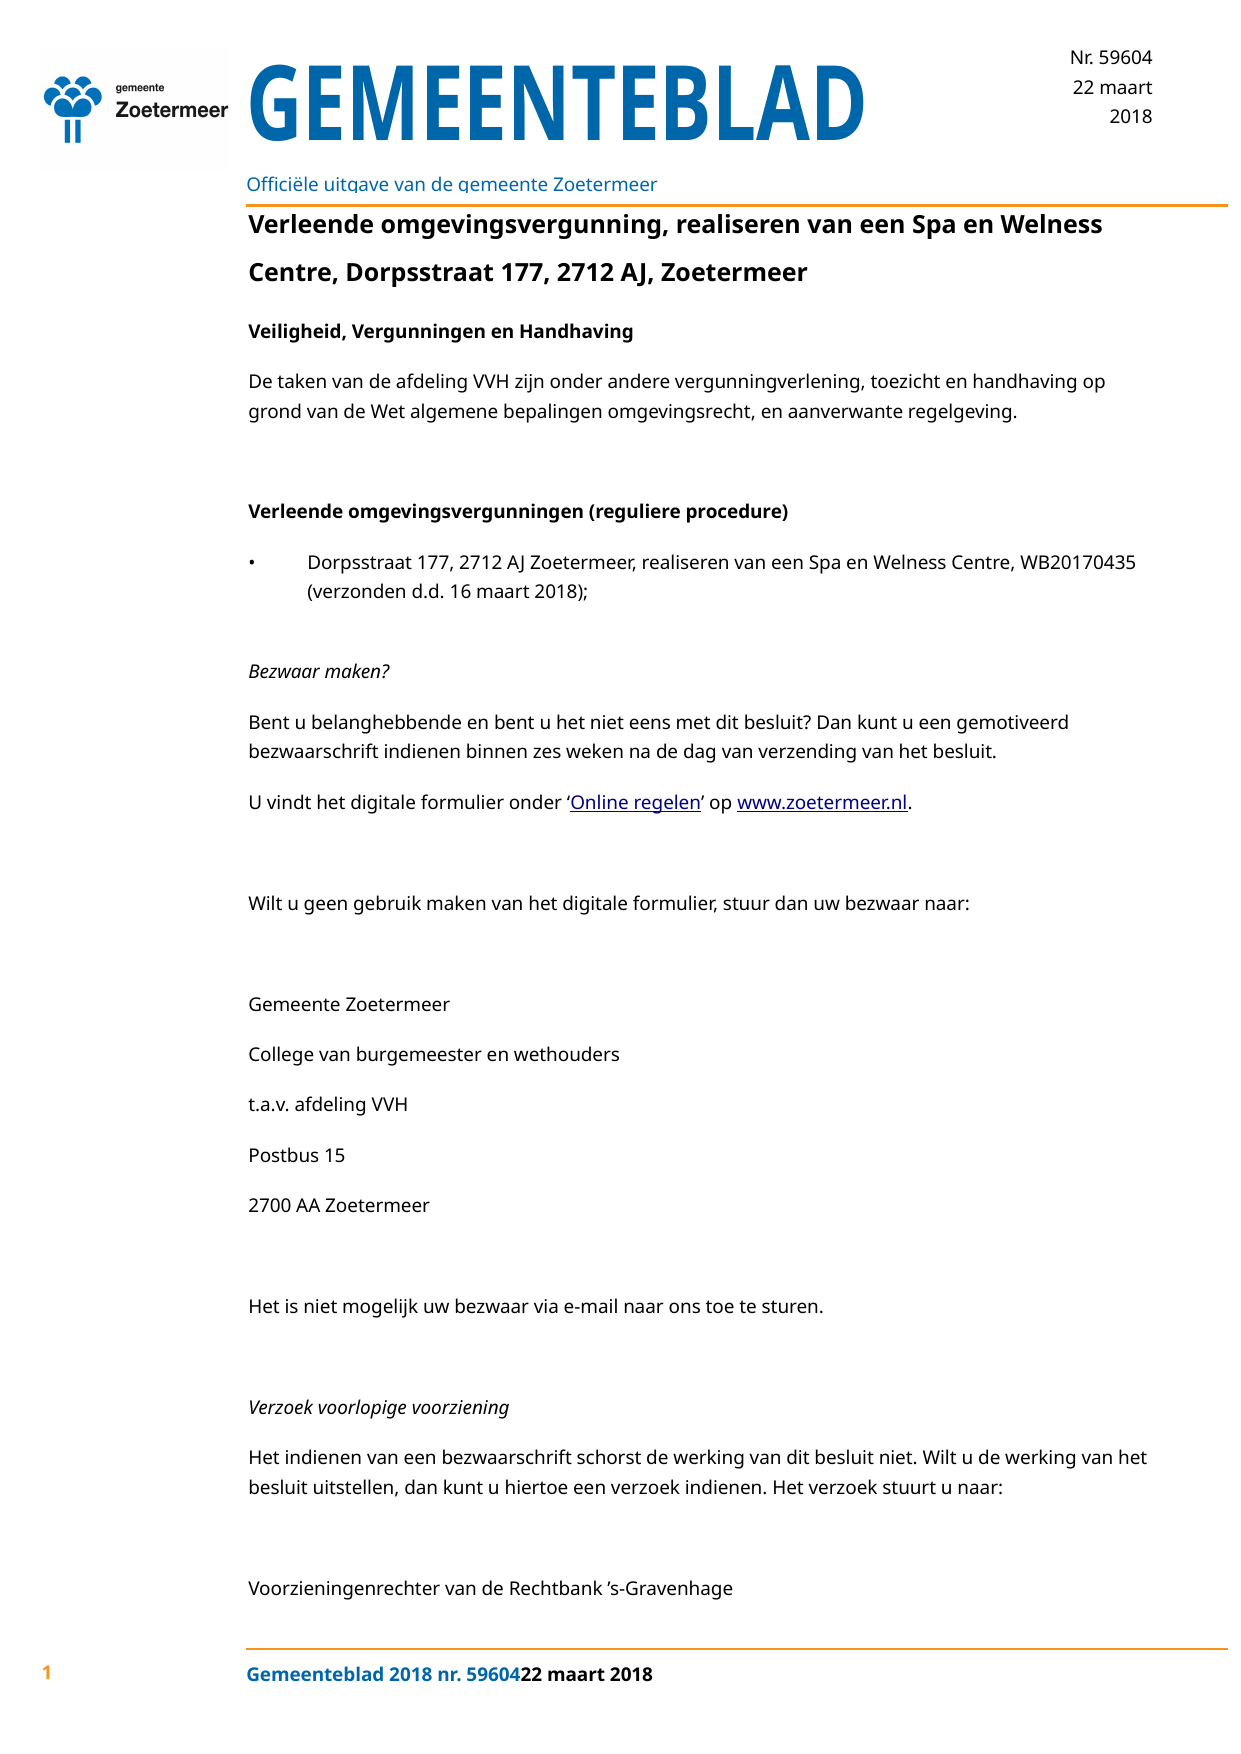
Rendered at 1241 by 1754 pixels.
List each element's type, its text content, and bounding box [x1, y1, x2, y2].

text Veiligheid, Vergunningen en Handhaving [248, 318, 1152, 344]
text College van burgemeester en wethouders [248, 1041, 1152, 1067]
text Bent u belanghebbende en bent u het niet eens met dit besluit? Dan kunt u een gemotiveerd bezwaarschrift indienen binnen zes weken na de dag van verzending van het besluit. [248, 709, 1152, 764]
list Dorpsstraat 177, 2712 AJ Zoetermeer, realiseren van een Spa en Welness Centre, WB20170435 (verzonden d.d. 16 maart 2018); [248, 549, 1152, 604]
text Verleende omgevingsvergunning, realiseren van een Spa en Welness Centre, Dorpsstraat 177, 2712 AJ, Zoetermeer [248, 207, 1152, 288]
text 2700 AA Zoetermeer [248, 1192, 1152, 1218]
text t.a.v. afdeling VVH [248, 1092, 1152, 1117]
text Het is niet mogelijk uw bezwaar via e-mail naar ons toe te sturen. [248, 1293, 1152, 1319]
text Verleende omgevingsvergunningen (reguliere procedure) [248, 499, 1152, 524]
text Postbus 15 [248, 1142, 1152, 1168]
text Bezwaar maken? [248, 659, 1152, 684]
text De taken van de afdeling VVH zijn onder andere vergunningverlening, toezicht en handhaving op grond van de Wet algemene bepalingen omgevingsrecht, en aanverwante regelgeving. [248, 368, 1152, 424]
text Het indienen van een bezwaarschrift schorst de werking van dit besluit niet. Wilt u de werking van het besluit uitstellen, dan kunt u hiertoe een verzoek indienen. Het verzoek stuurt u naar: [248, 1444, 1152, 1500]
text Wilt u geen gebruik maken van het digitale formulier, stuur dan uw bezwaar naar: [248, 890, 1152, 916]
text Voorzieningenrechter van de Rechtbank ’s-Gravenhage [248, 1575, 1152, 1601]
picture [41, 47, 231, 172]
text U vindt het digitale formulier onder ‘Online regelen’ op www.zoetermeer.nl. [248, 789, 1152, 815]
text Gemeente Zoetermeer [248, 991, 1152, 1017]
text Verzoek voorlopige voorziening [248, 1394, 1152, 1420]
